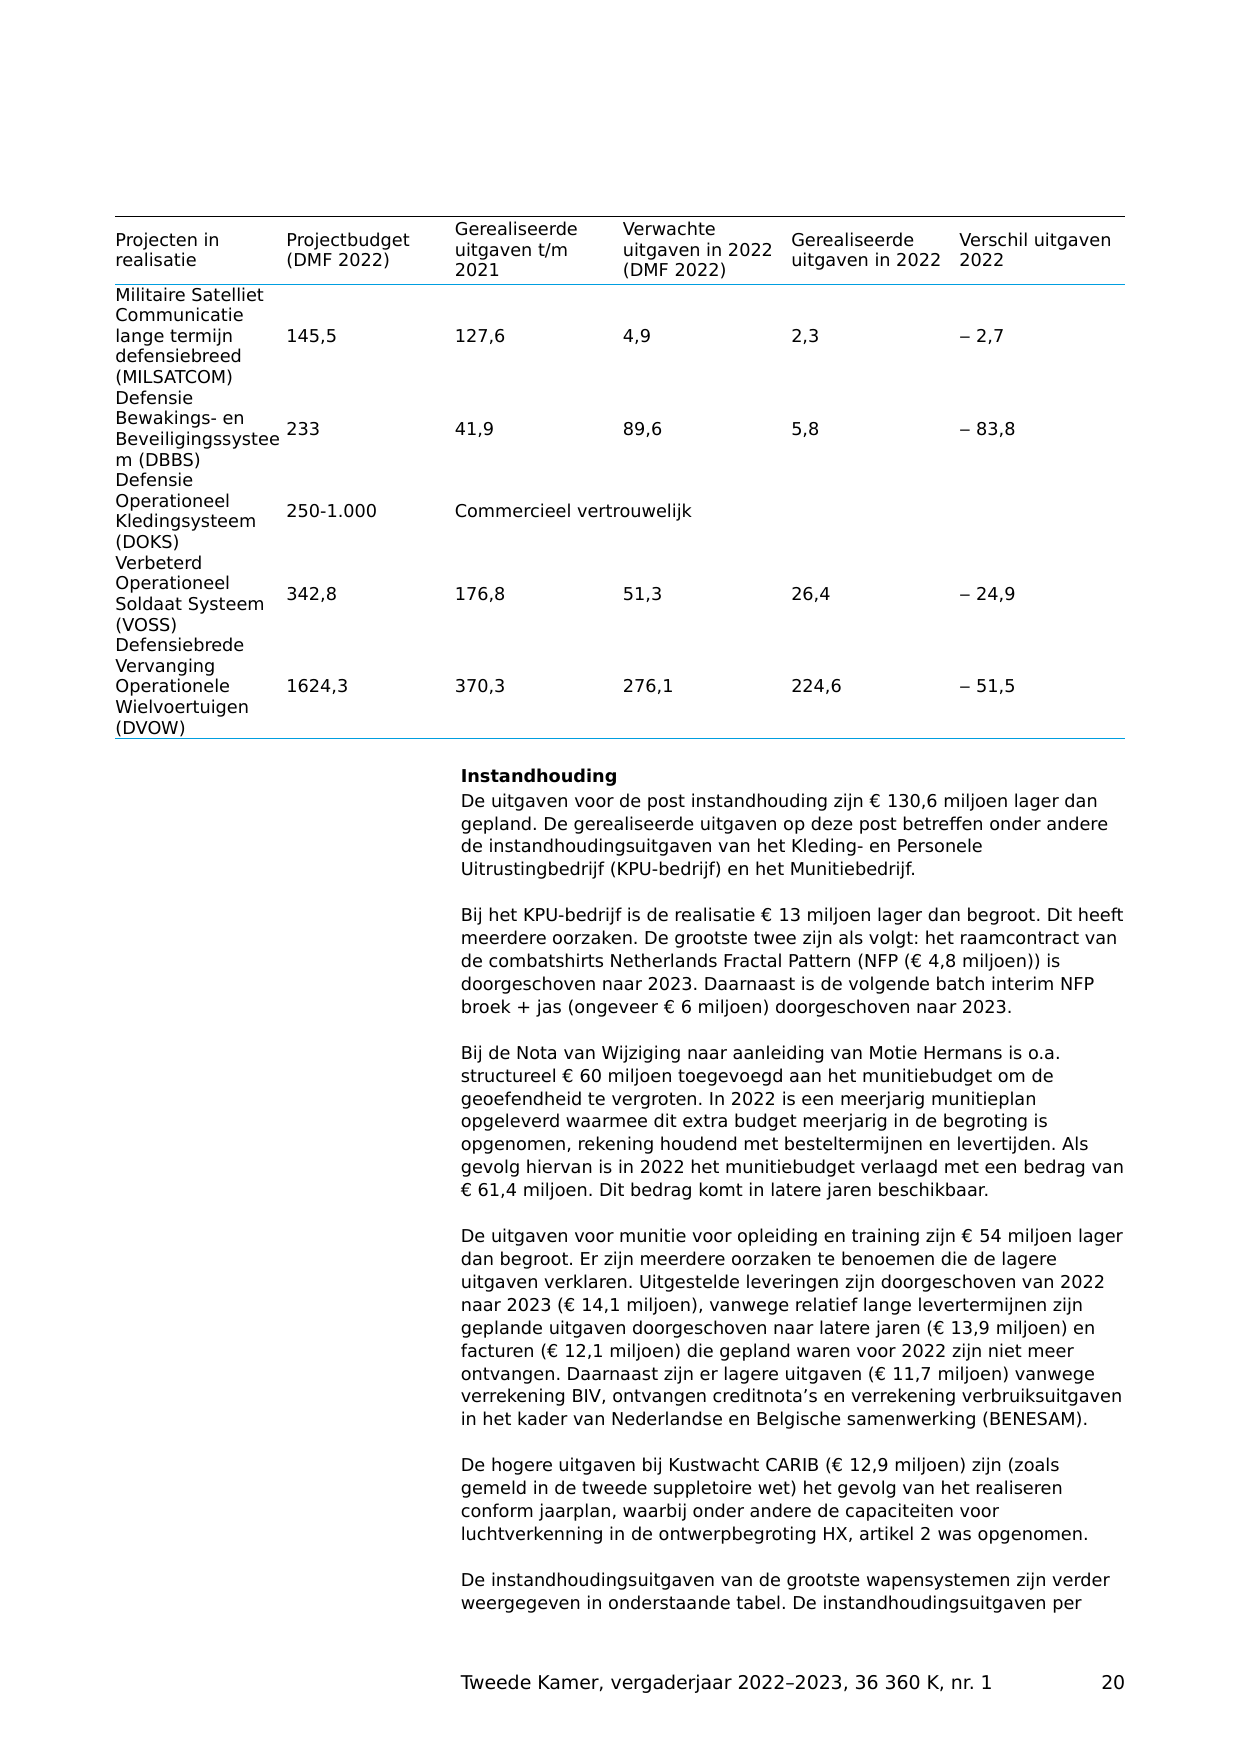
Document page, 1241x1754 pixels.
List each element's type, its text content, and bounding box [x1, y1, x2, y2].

text De instandhoudingsuitgaven van de grootste wapensystemen zijn verder weergegeven in onderstaande tabel. De instandhoudingsuitgaven per [461, 1568, 1125, 1614]
text De hogere uitgaven bij Kustwacht CARIB (€ 12,9 miljoen) zijn (zoals gemeld in de tweede suppletoire wet) het gevolg van het realiseren conform jaarplan, waarbij onder andere de capaciteiten voor luchtverkenning in de ontwerpbegroting HX, artikel 2 was opgenomen. [461, 1453, 1125, 1545]
table_cell Gerealiseerde uitgaven t/m 2021 [452, 217, 620, 284]
table_cell ‒ 2,7 [956, 285, 1125, 388]
text Instandhouding [461, 764, 1125, 787]
table_cell Verbeterd Operationeel Soldaat Systeem (VOSS) [115, 553, 283, 635]
table_cell Gerealiseerde uitgaven in 2022 [788, 217, 956, 284]
table_cell Defensie Bewakings- en Beveiligingssysteem (DBBS) [115, 388, 283, 470]
table_cell 127,6 [452, 285, 620, 388]
table_cell 26,4 [788, 553, 956, 635]
table_cell Projectbudget (DMF 2022) [283, 217, 452, 284]
table_cell 89,6 [620, 388, 788, 470]
table_cell Verschil uitgaven 2022 [956, 217, 1125, 284]
table_cell 370,3 [452, 635, 620, 738]
text De uitgaven voor de post instandhouding zijn € 130,6 miljoen lager dan gepland. De gerealiseerde uitgaven op deze post betreffen onder andere de instandhoudingsuitgaven van het Kleding- en Personele Uitrustingbedrijf (KPU-bedrijf) en het Munitiebedrijf. [461, 789, 1125, 880]
table_cell 4,9 [620, 285, 788, 388]
table_header Tabel 3 Projecten in realisatiefase (in miljoenen euro) [115, 191, 1125, 216]
table_cell Defensie Operationeel Kledingsysteem (DOKS) [115, 470, 283, 553]
table_cell 342,8 [283, 553, 452, 635]
table_cell 250-1.000 [283, 470, 452, 553]
text De uitgaven voor munitie voor opleiding en training zijn € 54 miljoen lager dan begroot. Er zijn meerdere oorzaken te benoemen die de lagere uitgaven verklaren. Uitgestelde leveringen zijn doorgeschoven van 2022 naar 2023 (€ 14,1 miljoen), vanwege relatief lange levertermijnen zijn geplande uitgaven doorgeschoven naar latere jaren (€ 13,9 miljoen) en facturen (€ 12,1 miljoen) die gepland waren voor 2022 zijn niet meer ontvangen. Daarnaast zijn er lagere uitgaven (€ 11,7 miljoen) vanwege verrekening BIV, ontvangen creditnota’s en verrekening verbruiksuitgaven in het kader van Nederlandse en Belgische samenwerking (BENESAM). [461, 1224, 1125, 1430]
table_cell Commercieel vertrouwelijk [452, 470, 1125, 553]
table_cell 51,3 [620, 553, 788, 635]
table_cell 176,8 [452, 553, 620, 635]
table_cell Militaire Satelliet Communicatie lange termijn defensiebreed (MILSATCOM) [115, 285, 283, 388]
table_cell ‒ 51,5 [956, 635, 1125, 738]
table_cell 224,6 [788, 635, 956, 738]
table_cell ‒ 83,8 [956, 388, 1125, 470]
table_cell Defensiebrede Vervanging Operationele Wielvoertuigen (DVOW) [115, 635, 283, 738]
table_cell 41,9 [452, 388, 620, 470]
text Bij de Nota van Wijziging naar aanleiding van Motie Hermans is o.a. structureel € 60 miljoen toegevoegd aan het munitiebudget om de geoefendheid te vergroten. In 2022 is een meerjarig munitieplan opgeleverd waarmee dit extra budget meerjarig in de begroting is opgenomen, rekening houdend met besteltermijnen en levertijden. Als gevolg hiervan is in 2022 het munitiebudget verlaagd met een bedrag van € 61,4 miljoen. Dit bedrag komt in latere jaren beschikbaar. [461, 1041, 1125, 1201]
table_cell Projecten in realisatie [115, 217, 283, 284]
table_cell Verwachte uitgaven in 2022 (DMF 2022) [620, 217, 788, 284]
table_cell 1624,3 [283, 635, 452, 738]
table_cell 5,8 [788, 388, 956, 470]
table_cell 233 [283, 388, 452, 470]
table_cell ‒ 24,9 [956, 553, 1125, 635]
table_cell 2,3 [788, 285, 956, 388]
table_cell 145,5 [283, 285, 452, 388]
table_cell 276,1 [620, 635, 788, 738]
text Bij het KPU-bedrijf is de realisatie € 13 miljoen lager dan begroot. Dit heeft meerdere oorzaken. De grootste twee zijn als volgt: het raamcontract van de combatshirts Netherlands Fractal Pattern (NFP (€ 4,8 miljoen)) is doorgeschoven naar 2023. Daarnaast is de volgende batch interim NFP broek + jas (ongeveer € 6 miljoen) doorgeschoven naar 2023. [461, 903, 1125, 1018]
